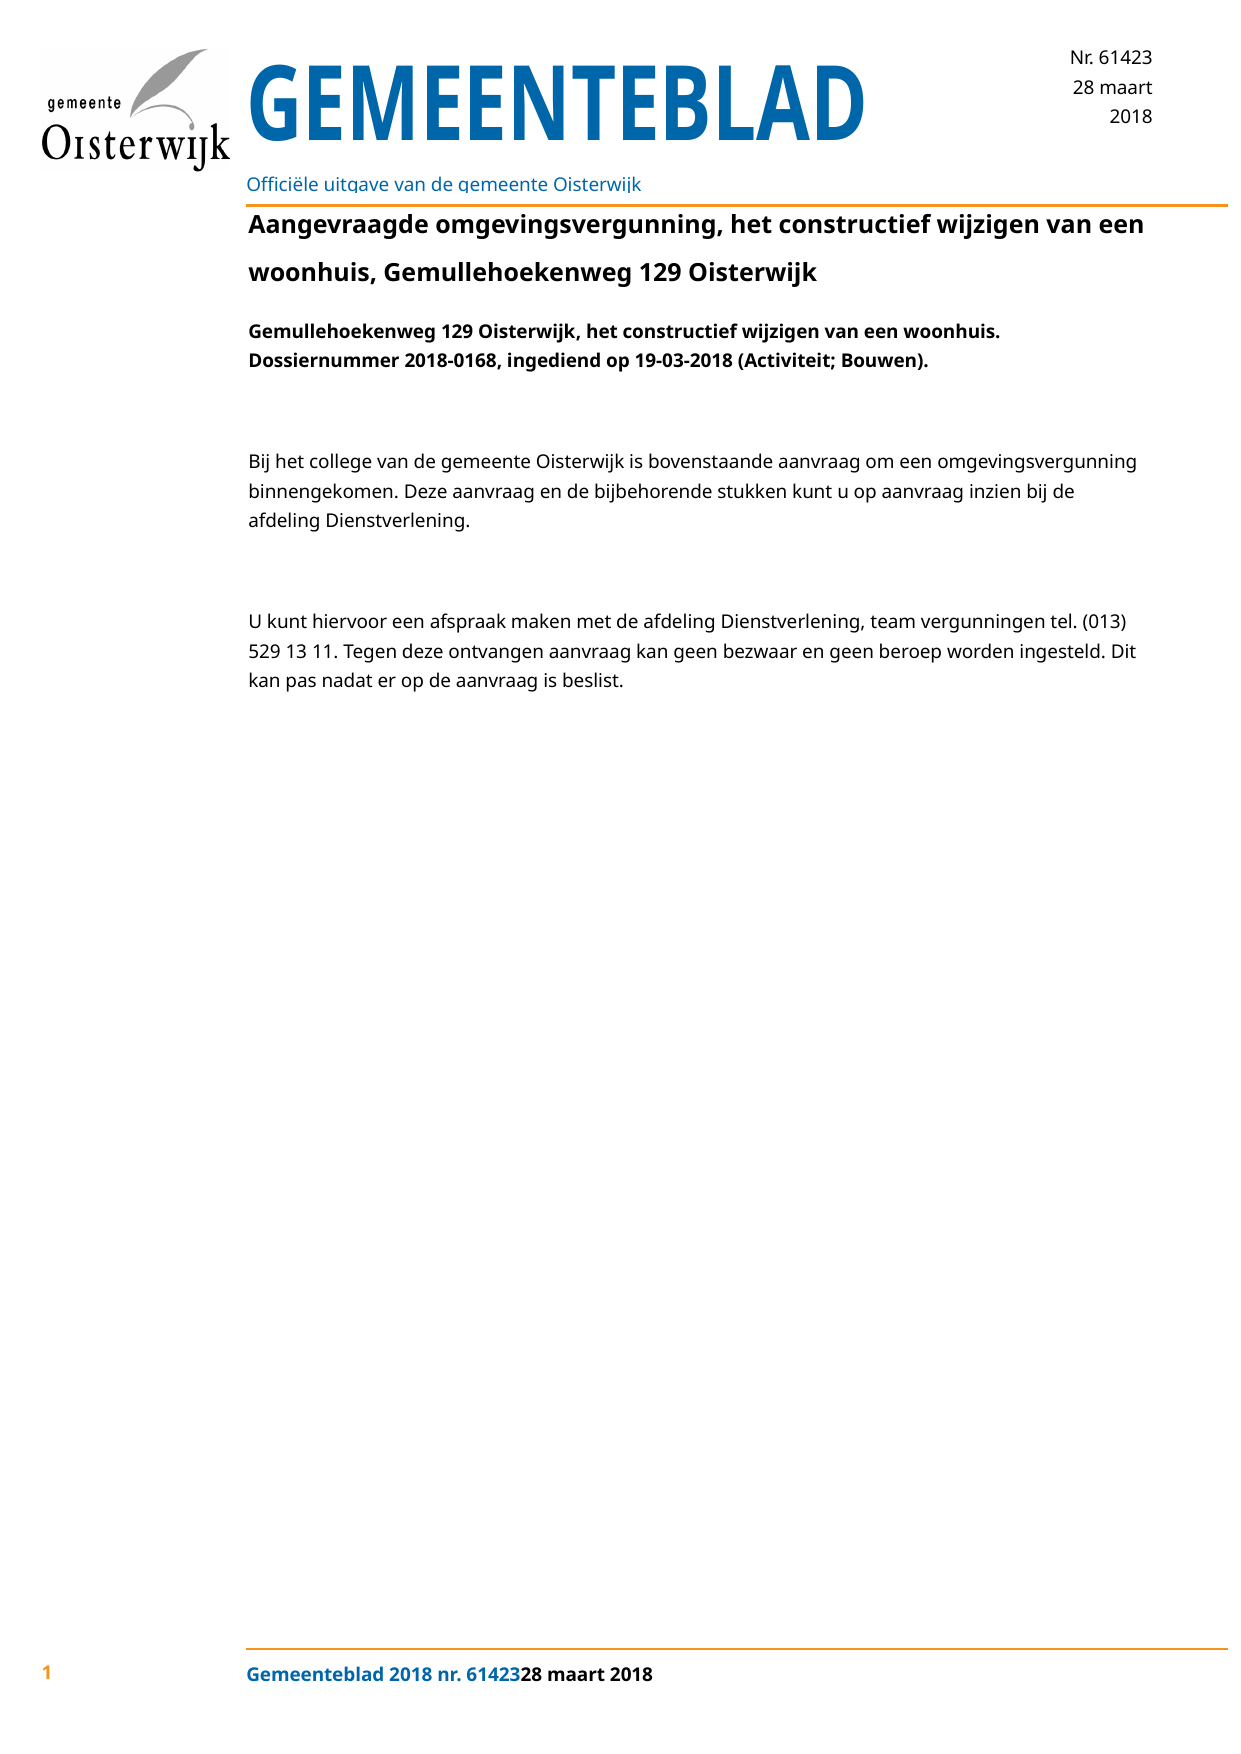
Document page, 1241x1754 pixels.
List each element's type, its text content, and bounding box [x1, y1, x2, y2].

text Gemullehoekenweg 129 Oisterwijk, het constructief wijzigen van een woonhuis. Dossiernummer 2018-0168, ingediend op 19-03-2018 (Activiteit; Bouwen). [248, 318, 1152, 373]
text Bij het college van de gemeente Oisterwijk is bovenstaande aanvraag om een omgevingsvergunning binnengekomen. Deze aanvraag en de bijbehorende stukken kunt u op aanvraag inzien bij de afdeling Dienstverlening. [248, 448, 1152, 533]
picture [41, 47, 231, 172]
text U kunt hiervoor een afspraak maken met de afdeling Dienstverlening, team vergunningen tel. (013) 529 13 11. Tegen deze ontvangen aanvraag kan geen bezwaar en geen beroep worden ingesteld. Dit kan pas nadat er op de aanvraag is beslist. [248, 608, 1152, 693]
text Aangevraagde omgevingsvergunning, het constructief wijzigen van een woonhuis, Gemullehoekenweg 129 Oisterwijk [248, 207, 1152, 288]
